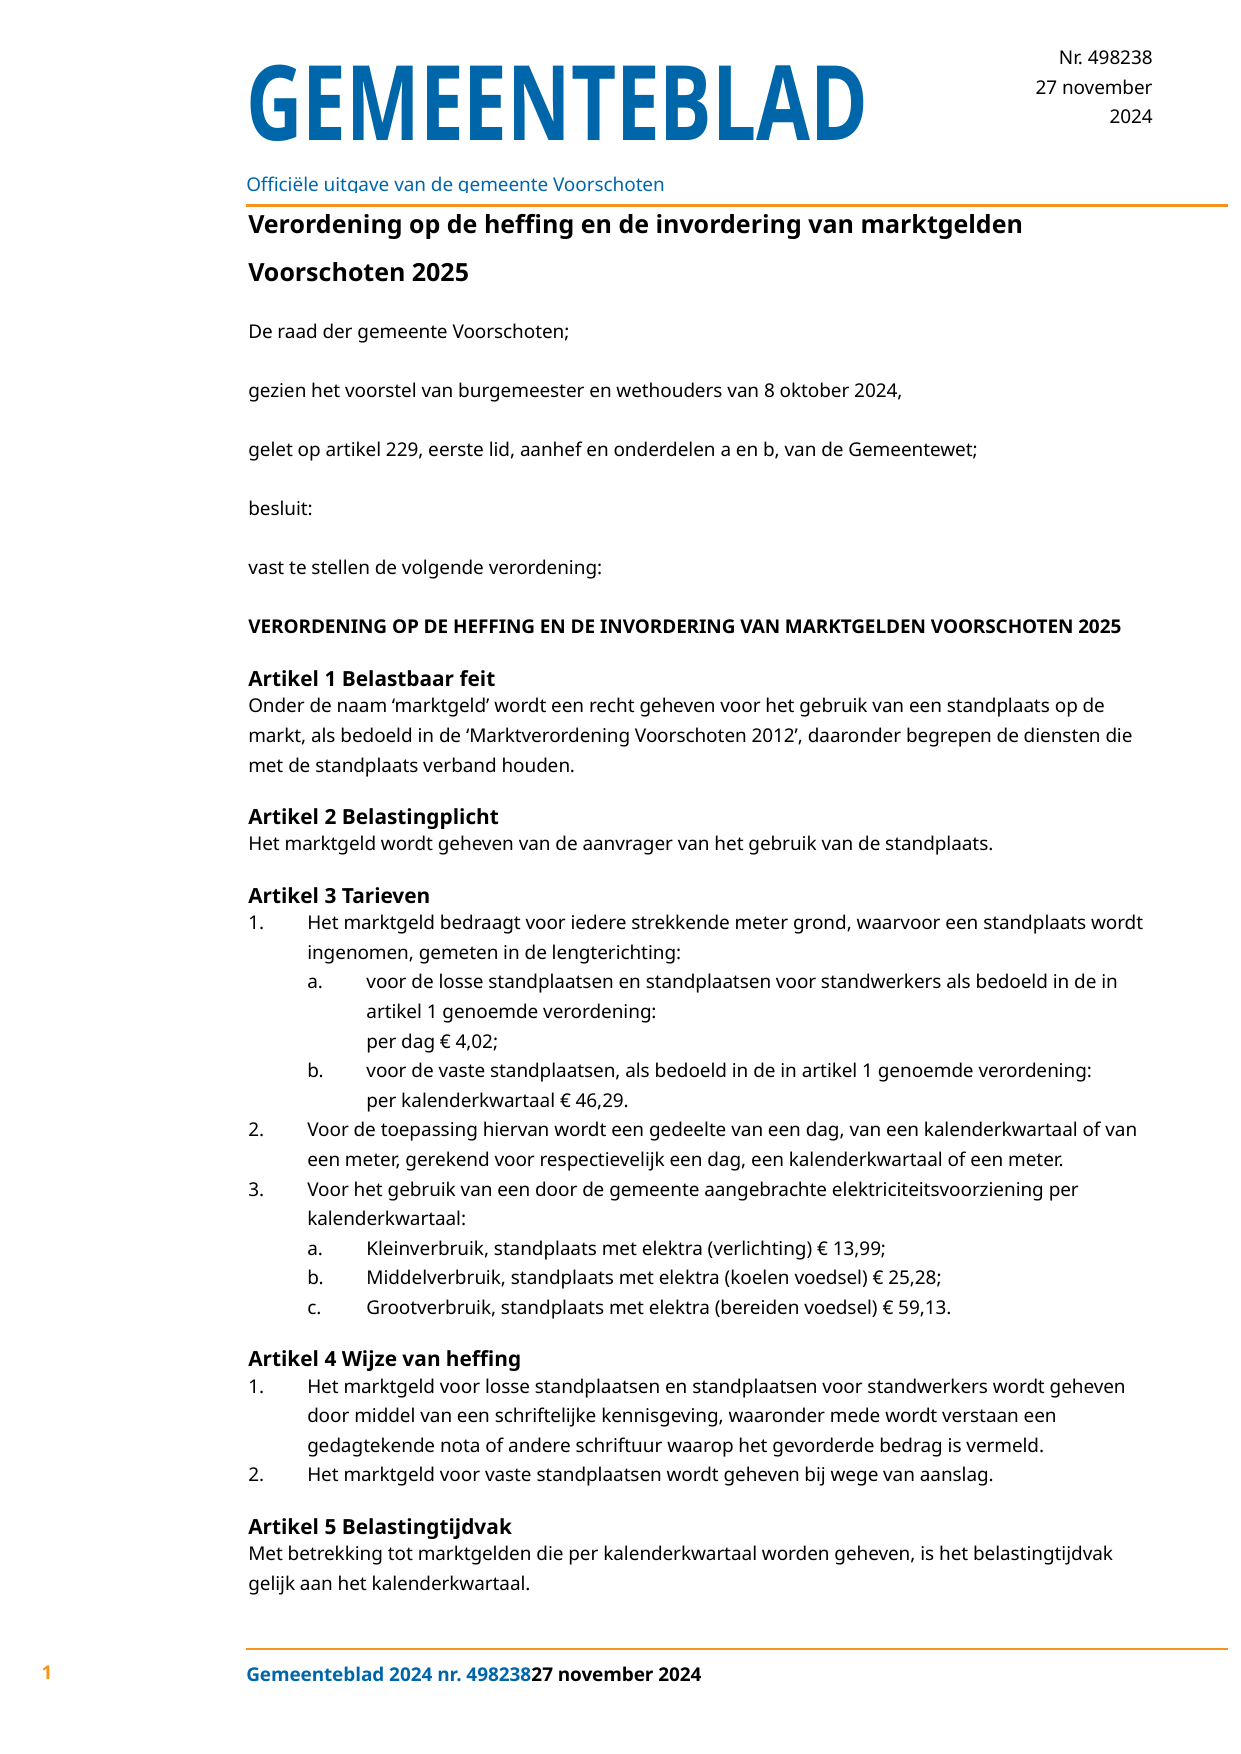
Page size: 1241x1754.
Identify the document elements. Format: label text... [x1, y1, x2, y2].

text Artikel 4 Wijze van heffing [248, 1344, 1152, 1373]
text Onder de naam ‘marktgeld’ wordt een recht geheven voor het gebruik van een standplaats op de markt, als bedoeld in de ‘Marktverordening Voorschoten 2012’, daaronder begrepen de diensten die met de standplaats verband houden. [248, 693, 1152, 777]
text Artikel 1 Belastbaar feit [248, 664, 1152, 693]
list Grootverbruik, standplaats met elektra (bereiden voedsel) € 59,13. [307, 1294, 1152, 1320]
text Met betrekking tot marktgelden die per kalenderkwartaal worden geheven, is het belastingtijdvak gelijk aan het kalenderkwartaal. [248, 1541, 1152, 1596]
list Voor het gebruik van een door de gemeente aangebrachte elektriciteitsvoorziening per kalenderkwartaal: [248, 1176, 1152, 1231]
text Artikel 2 Belastingplicht [248, 802, 1152, 831]
list Het marktgeld voor vaste standplaatsen wordt geheven bij wege van aanslag. [248, 1462, 1152, 1487]
text gelet op artikel 229, eerste lid, aanhef en onderdelen a en b, van de Gemeentewet; [248, 436, 1152, 462]
list voor de losse standplaatsen en standplaatsen voor standwerkers als bedoeld in de in artikel 1 genoemde verordening: [307, 969, 1152, 1024]
list per kalenderkwartaal € 46,29. [307, 1087, 1152, 1113]
list per dag € 4,02; [307, 1028, 1152, 1053]
text Artikel 5 Belastingtijdvak [248, 1512, 1152, 1541]
text Verordening op de heffing en de invordering van marktgelden Voorschoten 2025 [248, 207, 1152, 288]
list Het marktgeld voor losse standplaatsen en standplaatsen voor standwerkers wordt geheven door middel van een schriftelijke kennisgeving, waaronder mede wordt verstaan een gedagtekende nota of andere schriftuur waarop het gevorderde bedrag is vermeld. [248, 1373, 1152, 1458]
list Het marktgeld bedraagt voor iedere strekkende meter grond, waarvoor een standplaats wordt ingenomen, gemeten in de lengterichting: [248, 909, 1152, 965]
list Middelverbruik, standplaats met elektra (koelen voedsel) € 25,28; [307, 1264, 1152, 1290]
text De raad der gemeente Voorschoten; [248, 318, 1152, 344]
text VERORDENING OP DE HEFFING EN DE INVORDERING VAN MARKTGELDEN VOORSCHOTEN 2025 [248, 614, 1152, 639]
text Artikel 3 Tarieven [248, 881, 1152, 909]
text Het marktgeld wordt geheven van de aanvrager van het gebruik van de standplaats. [248, 831, 1152, 856]
list Kleinverbruik, standplaats met elektra (verlichting) € 13,99; [307, 1235, 1152, 1261]
list Voor de toepassing hiervan wordt een gedeelte van een dag, van een kalenderkwartaal of van een meter, gerekend voor respectievelijk een dag, een kalenderkwartaal of een meter. [248, 1117, 1152, 1172]
picture [41, 47, 231, 172]
text besluit: [248, 495, 1152, 521]
list voor de vaste standplaatsen, als bedoeld in de in artikel 1 genoemde verordening: [307, 1057, 1152, 1083]
text vast te stellen de volgende verordening: [248, 554, 1152, 580]
text gezien het voorstel van burgemeester en wethouders van 8 oktober 2024, [248, 377, 1152, 403]
